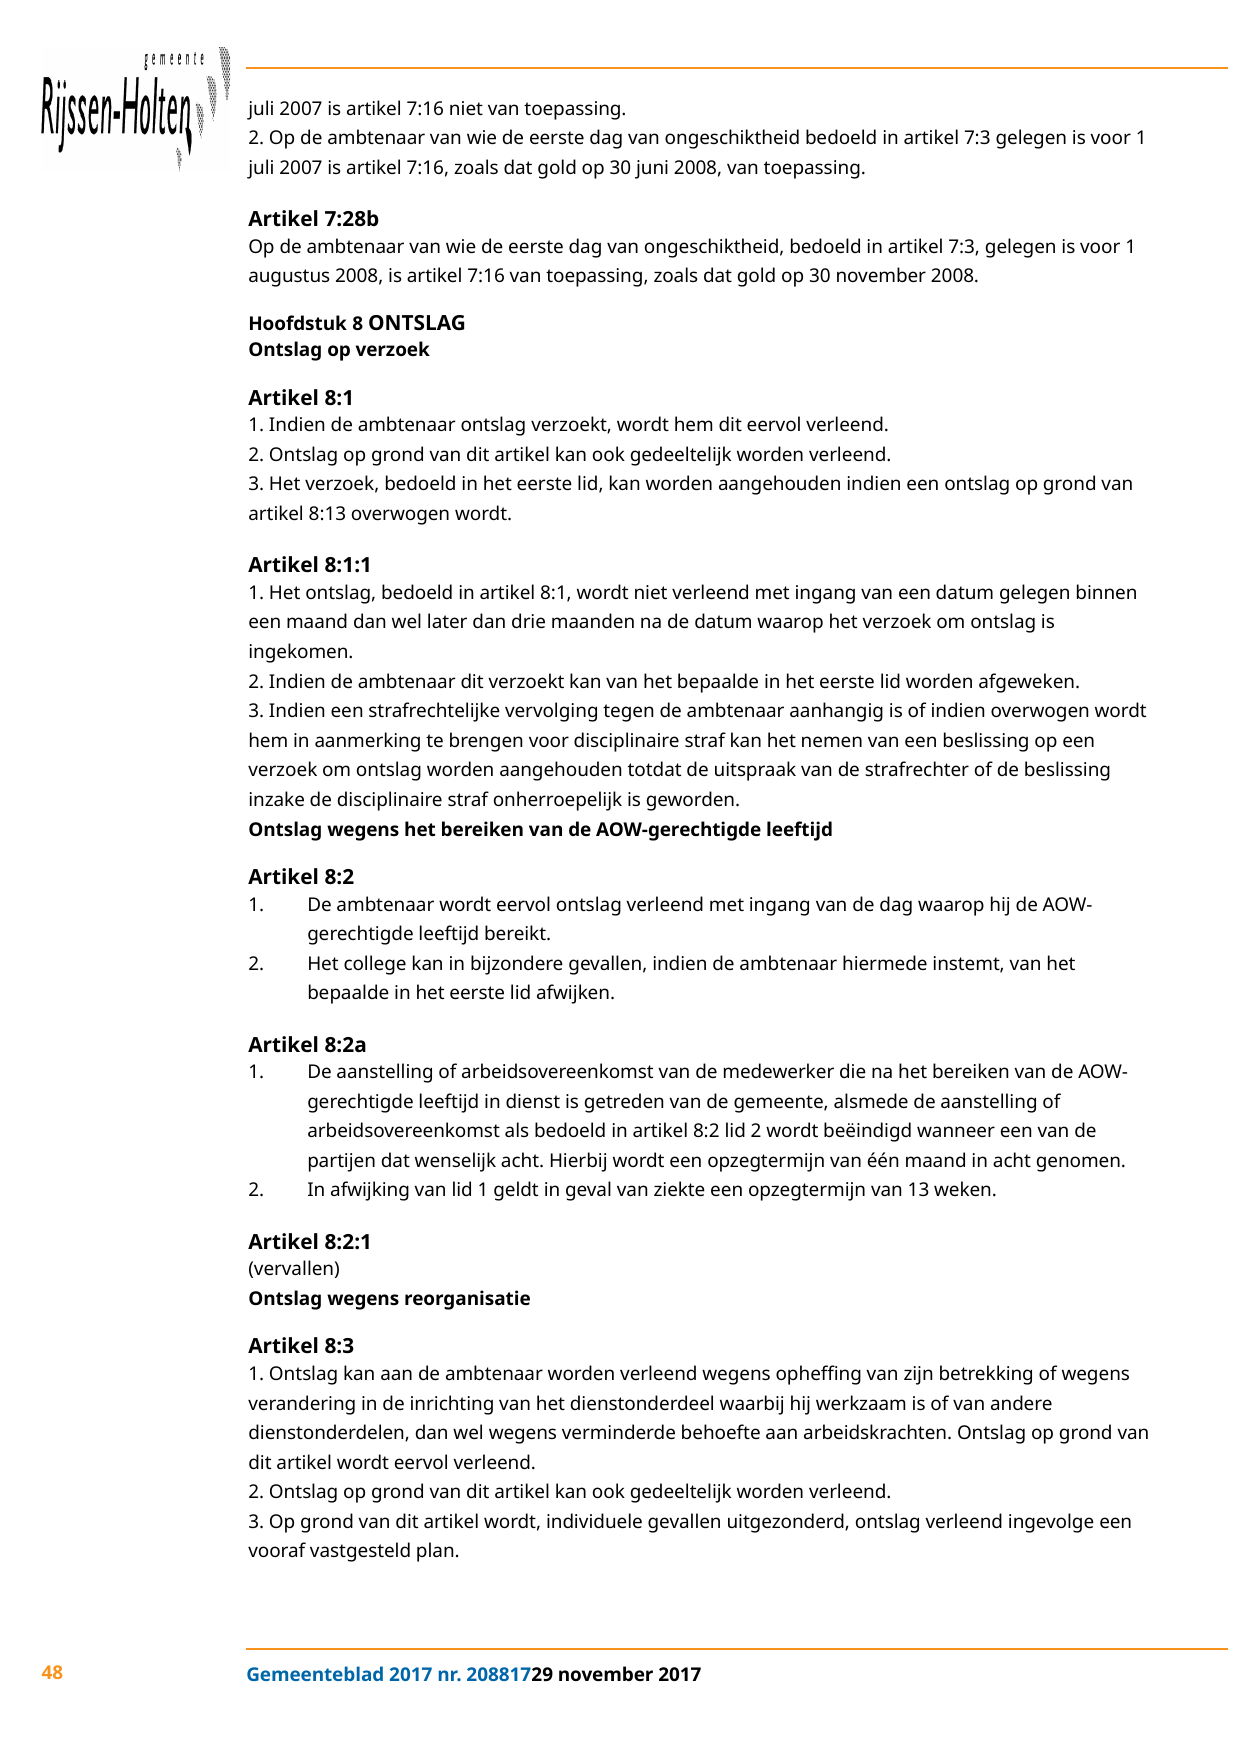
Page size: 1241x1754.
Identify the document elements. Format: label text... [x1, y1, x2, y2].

text Op de ambtenaar van wie de eerste dag van ongeschiktheid, bedoeld in artikel 7:3, gelegen is voor 1 augustus 2008, is artikel 7:16 van toepassing, zoals dat gold op 30 november 2008. [248, 233, 1152, 288]
text Artikel 7:28b [248, 204, 1152, 233]
text Artikel 8:1 [248, 383, 1152, 411]
list De ambtenaar wordt eervol ontslag verleend met ingang van de dag waarop hij de AOW-gerechtigde leeftijd bereikt. [248, 891, 1152, 946]
text 2. Op de ambtenaar van wie de eerste dag van ongeschiktheid bedoeld in artikel 7:3 gelegen is voor 1 juli 2007 is artikel 7:16, zoals dat gold op 30 juni 2008, van toepassing. [248, 124, 1152, 180]
text 1. Ontslag kan aan de ambtenaar worden verleend wegens opheffing van zijn betrekking of wegens verandering in de inrichting van het dienstonderdeel waarbij hij werkzaam is of van andere dienstonderdelen, dan wel wegens verminderde behoefte aan arbeidskrachten. Ontslag op grond van dit artikel wordt eervol verleend. [248, 1360, 1152, 1474]
text juli 2007 is artikel 7:16 niet van toepassing. [248, 95, 1152, 121]
list De aanstelling of arbeidsovereenkomst van de medewerker die na het bereiken van de AOW-gerechtigde leeftijd in dienst is getreden van de gemeente, alsmede de aanstelling of arbeidsovereenkomst als bedoeld in artikel 8:2 lid 2 wordt beëindigd wanneer een van de partijen dat wenselijk acht. Hierbij wordt een opzegtermijn van één maand in acht genomen. [248, 1058, 1152, 1173]
text 3. Het verzoek, bedoeld in het eerste lid, kan worden aangehouden indien een ontslag op grond van artikel 8:13 overwogen wordt. [248, 471, 1152, 526]
text 2. Ontslag op grond van dit artikel kan ook gedeeltelijk worden verleend. [248, 441, 1152, 467]
text Ontslag op verzoek [248, 336, 1152, 362]
list Het college kan in bijzondere gevallen, indien de ambtenaar hiermede instemt, van het bepaalde in het eerste lid afwijken. [248, 950, 1152, 1005]
text 2. Ontslag op grond van dit artikel kan ook gedeeltelijk worden verleend. [248, 1478, 1152, 1504]
text 3. Op grond van dit artikel wordt, individuele gevallen uitgezonderd, ontslag verleend ingevolge een vooraf vastgesteld plan. [248, 1508, 1152, 1563]
text Artikel 8:3 [248, 1332, 1152, 1360]
text Artikel 8:1:1 [248, 551, 1152, 579]
text 2. Indien de ambtenaar dit verzoekt kan van het bepaalde in het eerste lid worden afgeweken. [248, 668, 1152, 693]
text 1. Indien de ambtenaar ontslag verzoekt, wordt hem dit eervol verleend. [248, 411, 1152, 437]
text Artikel 8:2 [248, 862, 1152, 891]
text Ontslag wegens het bereiken van de AOW-gerechtigde leeftijd [248, 816, 1152, 841]
text 1. Het ontslag, bedoeld in artikel 8:1, wordt niet verleend met ingang van een datum gelegen binnen een maand dan wel later dan drie maanden na de datum waarop het verzoek om ontslag is ingekomen. [248, 579, 1152, 664]
text Ontslag wegens reorganisatie [248, 1285, 1152, 1311]
list In afwijking van lid 1 geldt in geval van ziekte een opzegtermijn van 13 weken. [248, 1177, 1152, 1202]
text Artikel 8:2a [248, 1030, 1152, 1058]
text Artikel 8:2:1 [248, 1227, 1152, 1256]
text 3. Indien een strafrechtelijke vervolging tegen de ambtenaar aanhangig is of indien overwogen wordt hem in aanmerking te brengen voor disciplinaire straf kan het nemen van een beslissing op een verzoek om ontslag worden aangehouden totdat de uitspraak van de strafrechter of de beslissing inzake de disciplinaire straf onherroepelijk is geworden. [248, 697, 1152, 812]
text (vervallen) [248, 1256, 1152, 1281]
text Hoofdstuk 8 ONTSLAG [248, 308, 1152, 336]
picture [41, 47, 231, 172]
